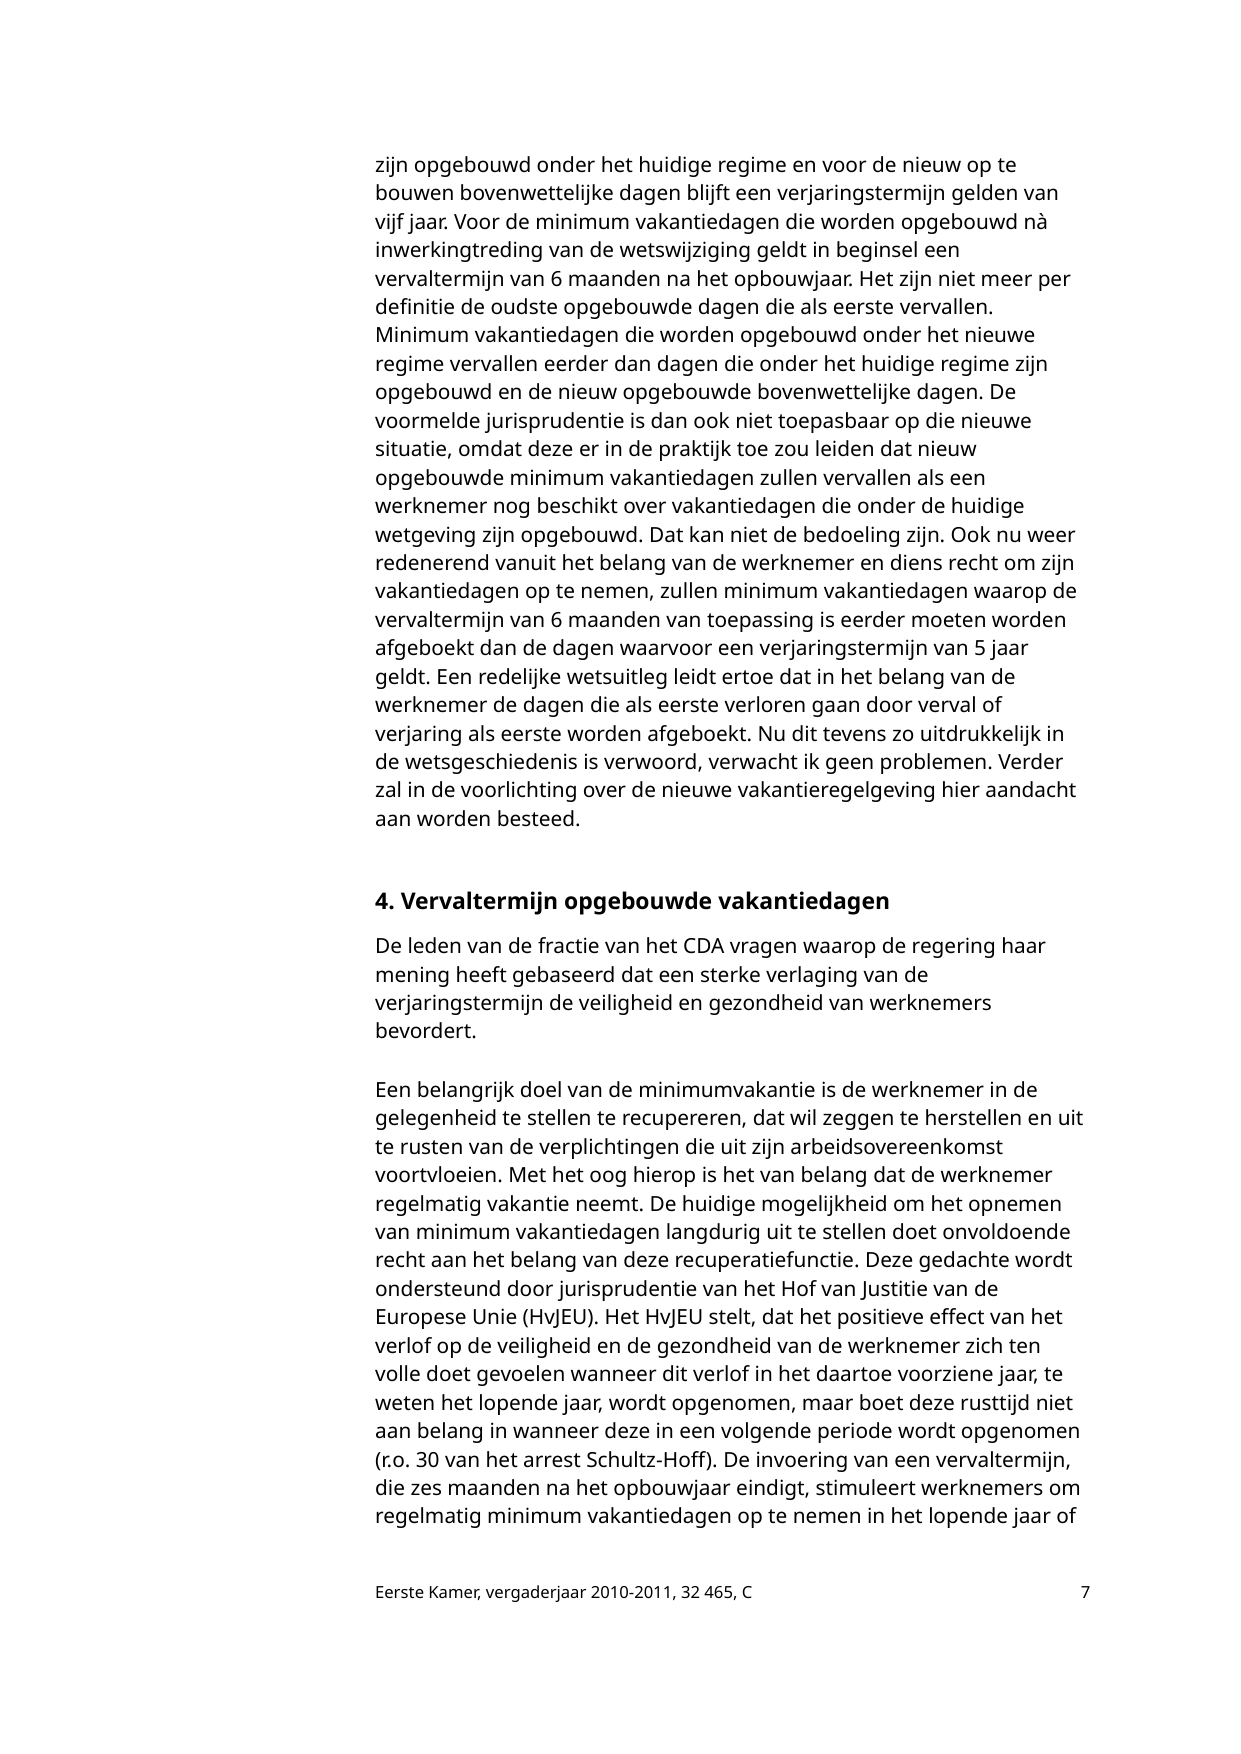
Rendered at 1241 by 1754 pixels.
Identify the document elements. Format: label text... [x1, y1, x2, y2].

text zijn opgebouwd onder het huidige regime en voor de nieuw op te bouwen bovenwettelijke dagen blijft een verjaringstermijn gelden van vijf jaar. Voor de minimum vakantiedagen die worden opgebouwd nà inwerkingtreding van de wetswijziging geldt in beginsel een vervaltermijn van 6 maanden na het opbouwjaar. Het zijn niet meer per definitie de oudste opgebouwde dagen die als eerste vervallen. Minimum vakantiedagen die worden opgebouwd onder het nieuwe regime vervallen eerder dan dagen die onder het huidige regime zijn opgebouwd en de nieuw opgebouwde bovenwettelijke dagen. De voormelde jurisprudentie is dan ook niet toepasbaar op die nieuwe situatie, omdat deze er in de praktijk toe zou leiden dat nieuw opgebouwde minimum vakantiedagen zullen vervallen als een werknemer nog beschikt over vakantiedagen die onder de huidige wetgeving zijn opgebouwd. Dat kan niet de bedoeling zijn. Ook nu weer redenerend vanuit het belang van de werknemer en diens recht om zijn vakantiedagen op te nemen, zullen minimum vakantiedagen waarop de vervaltermijn van 6 maanden van toepassing is eerder moeten worden afgeboekt dan de dagen waarvoor een verjaringstermijn van 5 jaar geldt. Een redelijke wetsuitleg leidt ertoe dat in het belang van de werknemer de dagen die als eerste verloren gaan door verval of verjaring als eerste worden afgeboekt. Nu dit tevens zo uitdrukkelijk in de wetsgeschiedenis is verwoord, verwacht ik geen problemen. Verder zal in de voorlichting over de nieuwe vakantieregelgeving hier aandacht aan worden besteed. [375, 150, 1090, 832]
text Een belangrijk doel van de minimumvakantie is de werknemer in de gelegenheid te stellen te recupereren, dat wil zeggen te herstellen en uit te rusten van de verplichtingen die uit zijn arbeidsovereenkomst voortvloeien. Met het oog hierop is het van belang dat de werknemer regelmatig vakantie neemt. De huidige mogelijkheid om het opnemen van minimum vakantiedagen langdurig uit te stellen doet onvoldoende recht aan het belang van deze recuperatiefunctie. Deze gedachte wordt ondersteund door jurisprudentie van het Hof van Justitie van de Europese Unie (HvJEU). Het HvJEU stelt, dat het positieve effect van het verlof op de veiligheid en de gezondheid van de werknemer zich ten volle doet gevoelen wanneer dit verlof in het daartoe voorziene jaar, te weten het lopende jaar, wordt opgenomen, maar boet deze rusttijd niet aan belang in wanneer deze in een volgende periode wordt opgenomen (r.o. 30 van het arrest Schultz-Hoff). De invoering van een vervaltermijn, die zes maanden na het opbouwjaar eindigt, stimuleert werknemers om regelmatig minimum vakantiedagen op te nemen in het lopende jaar of [375, 1075, 1090, 1530]
text De leden van de fractie van het CDA vragen waarop de regering haar mening heeft gebaseerd dat een sterke verlaging van de verjaringstermijn de veiligheid en gezondheid van werknemers bevordert. [375, 931, 1090, 1045]
subtitle 4. Vervaltermijn opgebouwde vakantiedagen [375, 885, 1090, 916]
